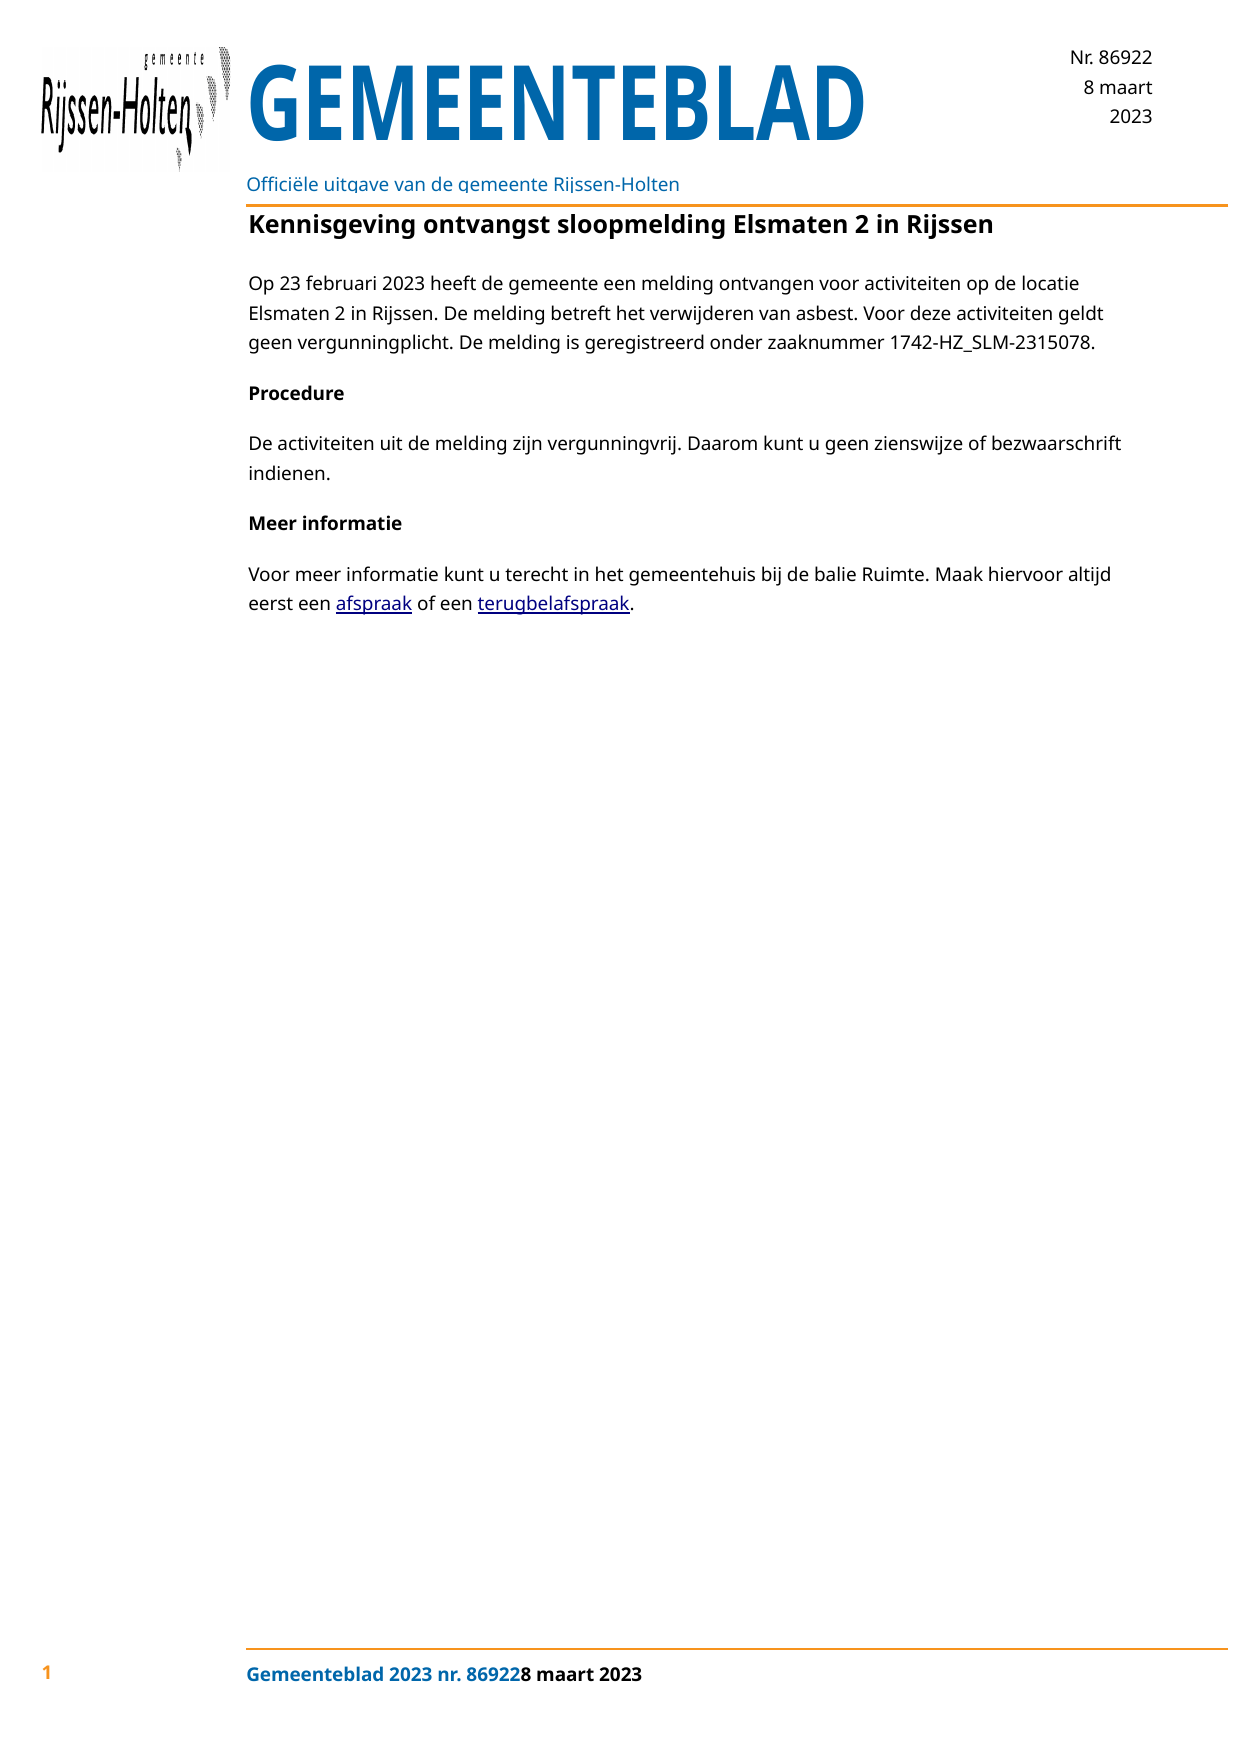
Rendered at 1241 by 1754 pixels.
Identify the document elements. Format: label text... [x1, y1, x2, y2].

text Voor meer informatie kunt u terecht in het gemeentehuis bij de balie Ruimte. Maak hiervoor altijd eerst een afspraak of een terugbelafspraak. [248, 561, 1152, 616]
text De activiteiten uit de melding zijn vergunningvrij. Daarom kunt u geen zienswijze of bezwaarschrift indienen. [248, 430, 1152, 486]
text Meer informatie [248, 510, 1152, 536]
text Kennisgeving ontvangst sloopmelding Elsmaten 2 in Rijssen [248, 207, 1152, 241]
text Op 23 februari 2023 heeft de gemeente een melding ontvangen voor activiteiten op de locatie Elsmaten 2 in Rijssen. De melding betreft het verwijderen van asbest. Voor deze activiteiten geldt geen vergunningplicht. De melding is geregistreerd onder zaaknummer 1742-HZ_SLM-2315078. [248, 270, 1152, 355]
text Procedure [248, 380, 1152, 406]
picture [41, 47, 231, 172]
